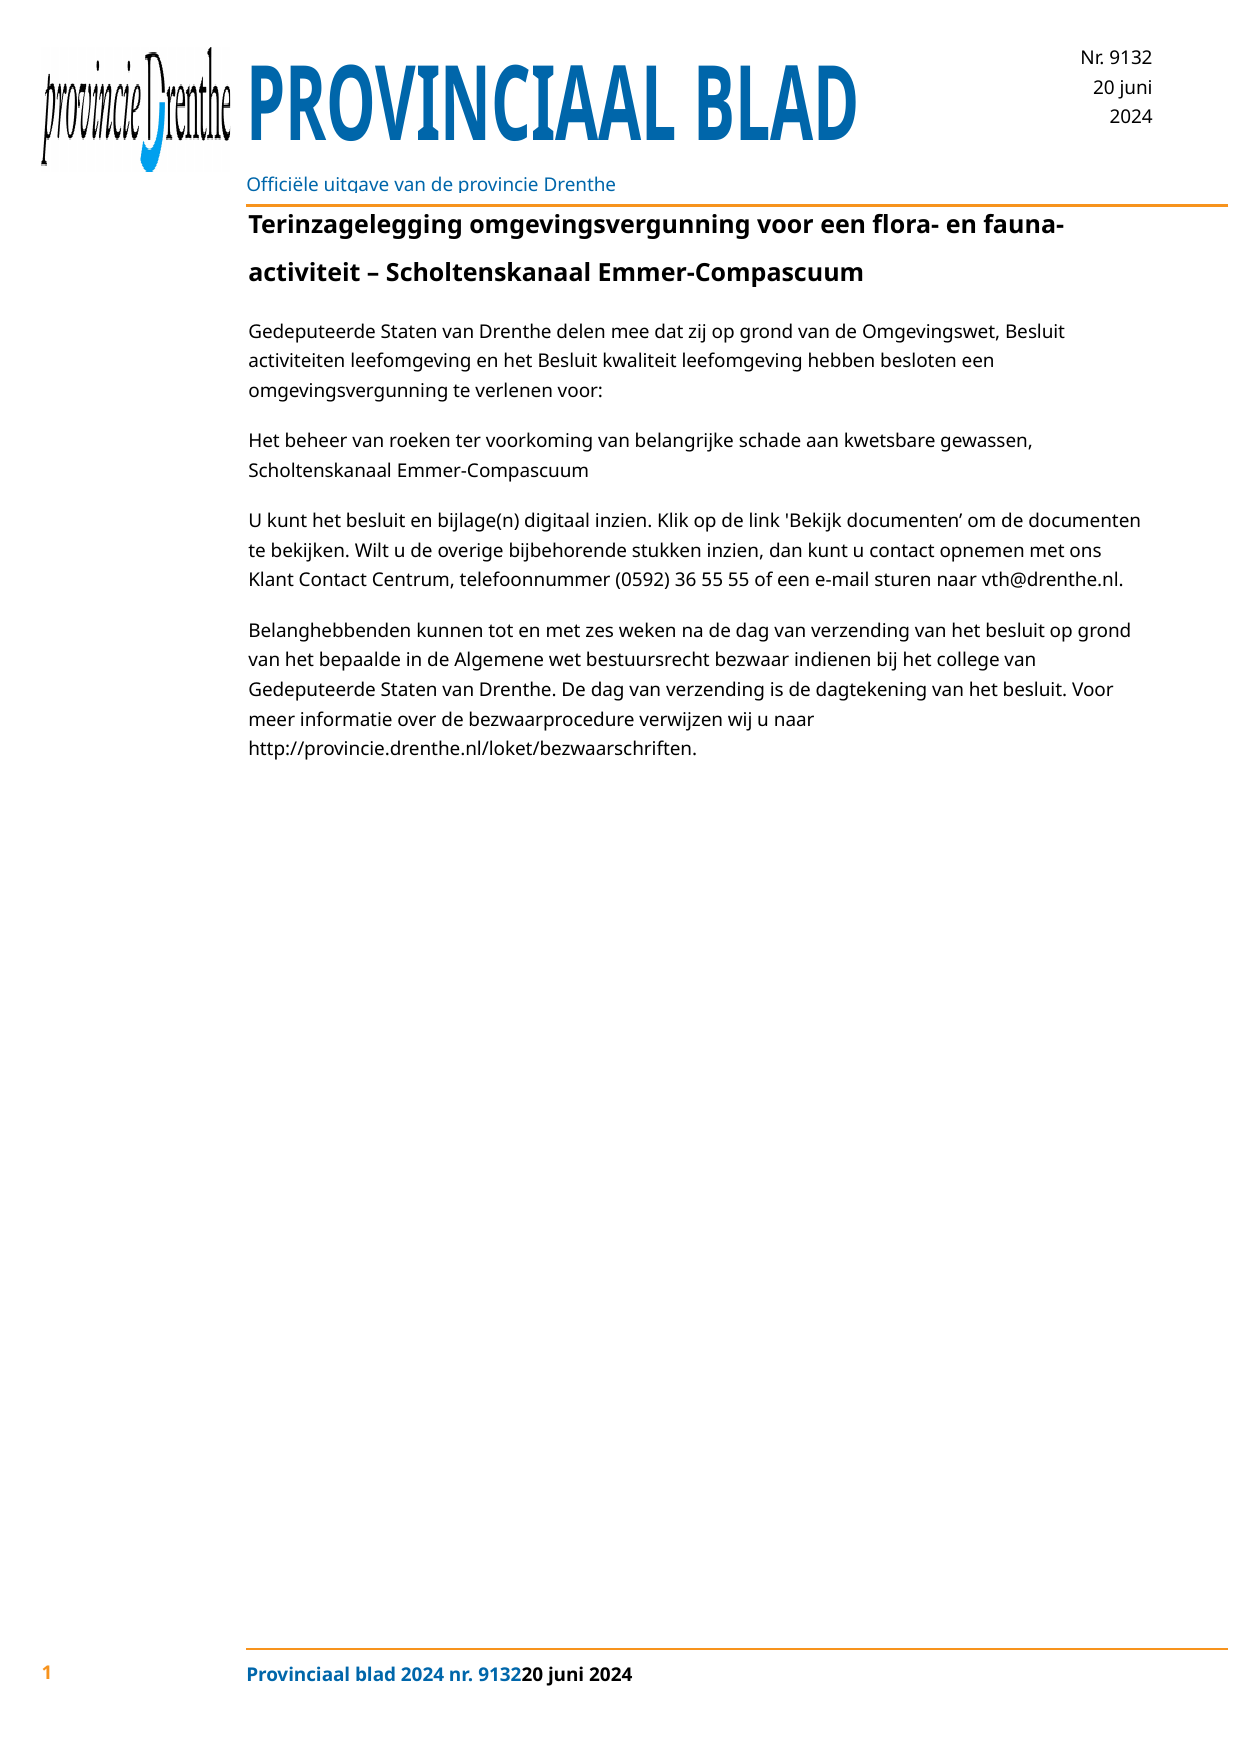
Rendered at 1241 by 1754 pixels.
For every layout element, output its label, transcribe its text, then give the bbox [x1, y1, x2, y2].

text Terinzagelegging omgevingsvergunning voor een flora- en fauna-activiteit – Scholtenskanaal Emmer-Compascuum [248, 207, 1152, 288]
text Het beheer van roeken ter voorkoming van belangrijke schade aan kwetsbare gewassen, Scholtenskanaal Emmer-Compascuum [248, 427, 1152, 483]
text U kunt het besluit en bijlage(n) digitaal inzien. Klik op de link 'Bekijk documenten’ om de documenten te bekijken. Wilt u de overige bijbehorende stukken inzien, dan kunt u contact opnemen met ons Klant Contact Centrum, telefoonnummer (0592) 36 55 55 of een e-mail sturen naar vth@drenthe.nl. [248, 507, 1152, 592]
text Gedeputeerde Staten van Drenthe delen mee dat zij op grond van de Omgevingswet, Besluit activiteiten leefomgeving en het Besluit kwaliteit leefomgeving hebben besloten een omgevingsvergunning te verlenen voor: [248, 318, 1152, 403]
text Belanghebbenden kunnen tot en met zes weken na de dag van verzending van het besluit op grond van het bepaalde in de Algemene wet bestuursrecht bezwaar indienen bij het college van Gedeputeerde Staten van Drenthe. De dag van verzending is de dagtekening van het besluit. Voor meer informatie over de bezwaarprocedure verwijzen wij u naar http://provincie.drenthe.nl/loket/bezwaarschriften. [248, 617, 1152, 761]
picture [41, 47, 231, 172]
